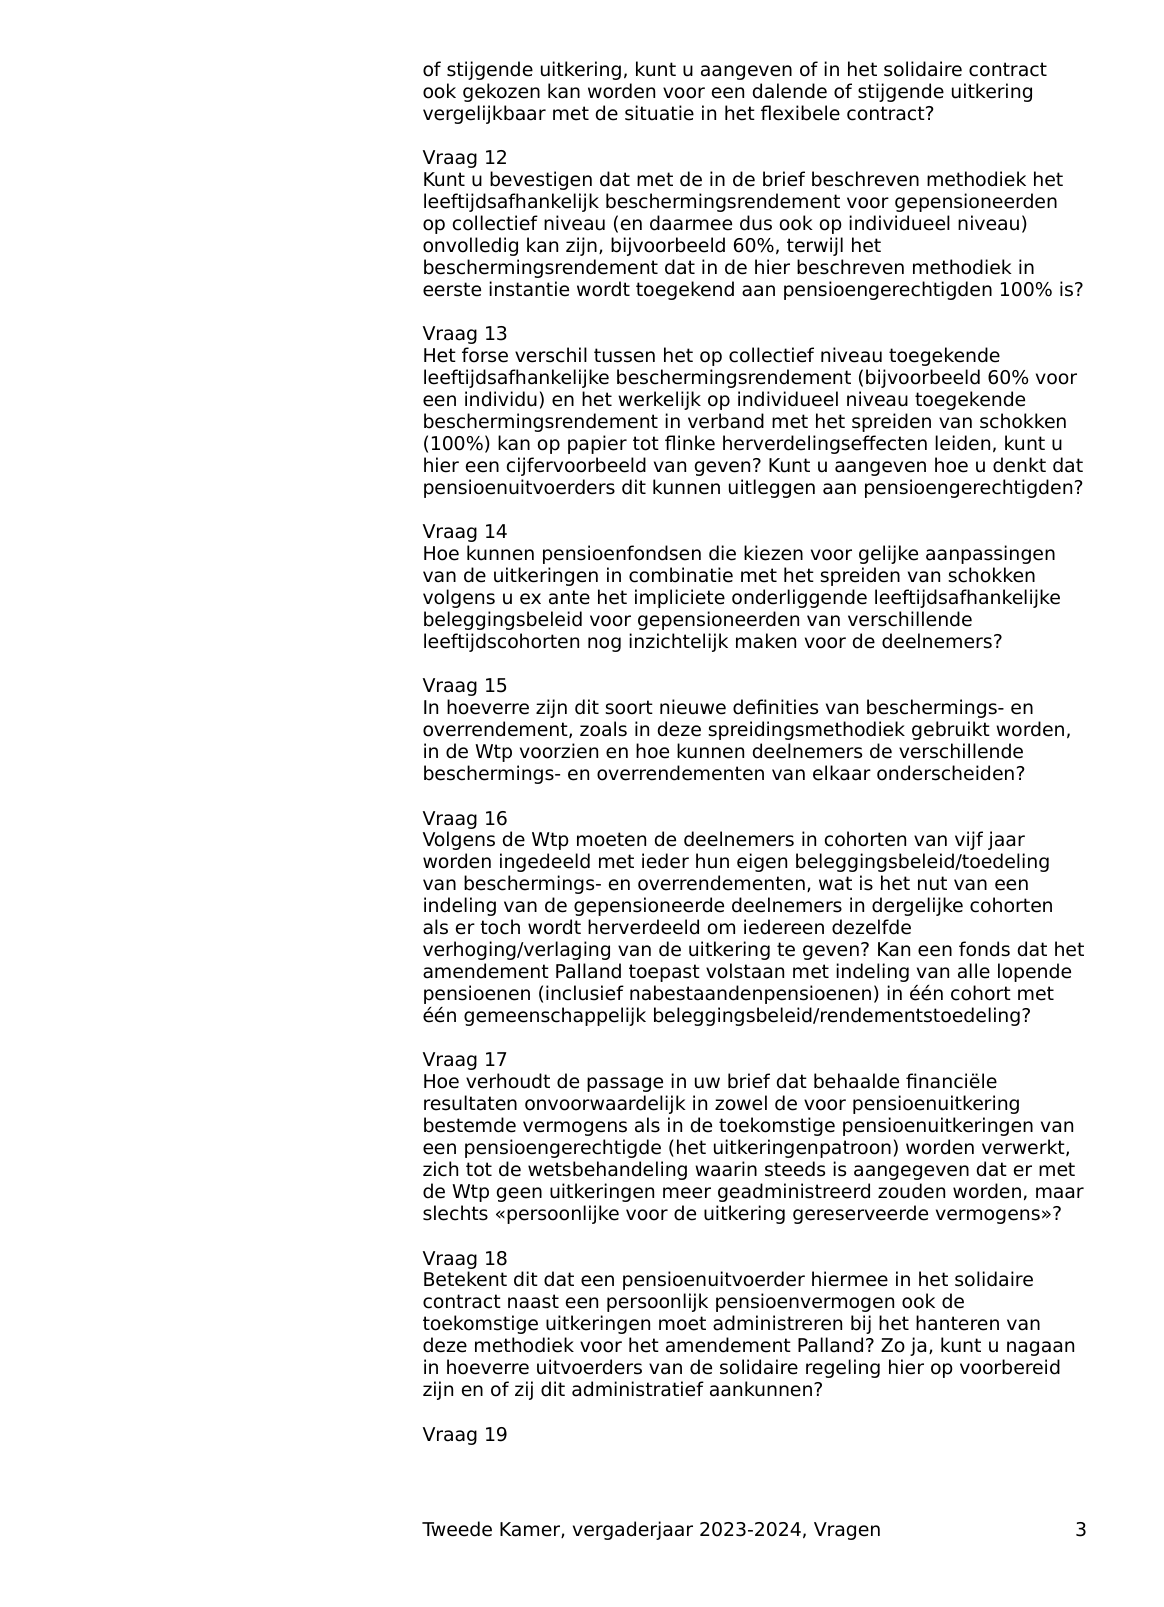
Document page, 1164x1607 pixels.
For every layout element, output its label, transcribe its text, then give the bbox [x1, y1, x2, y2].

text Vraag 19 [422, 1423, 1087, 1445]
text Vraag 12 [422, 147, 1087, 169]
text Vraag 15 [422, 675, 1087, 697]
text Betekent dit dat een pensioenuitvoerder hiermee in het solidaire contract naast een persoonlijk pensioenvermogen ook de toekomstige uitkeringen moet administreren bij het hanteren van deze methodiek voor het amendement Palland? Zo ja, kunt u nagaan in hoeverre uitvoerders van de solidaire regeling hier op voorbereid zijn en of zij dit administratief aankunnen? [422, 1269, 1087, 1401]
text Hoe verhoudt de passage in uw brief dat behaalde financiële resultaten onvoorwaardelijk in zowel de voor pensioenuitkering bestemde vermogens als in de toekomstige pensioenuitkeringen van een pensioengerechtigde (het uitkeringenpatroon) worden verwerkt, zich tot de wetsbehandeling waarin steeds is aangegeven dat er met de Wtp geen uitkeringen meer geadministreerd zouden worden, maar slechts «persoonlijke voor de uitkering gereserveerde vermogens»? [422, 1071, 1087, 1225]
text Vraag 17 [422, 1049, 1087, 1071]
text Volgens de Wtp moeten de deelnemers in cohorten van vijf jaar worden ingedeeld met ieder hun eigen beleggingsbeleid/toedeling van beschermings- en overrendementen, wat is het nut van een indeling van de gepensioneerde deelnemers in dergelijke cohorten als er toch wordt herverdeeld om iedereen dezelfde verhoging/verlaging van de uitkering te geven? Kan een fonds dat het amendement Palland toepast volstaan met indeling van alle lopende pensioenen (inclusief nabestaandenpensioenen) in één cohort met één gemeenschappelijk beleggingsbeleid/rendementstoedeling? [422, 829, 1087, 1027]
text Hoe kunnen pensioenfondsen die kiezen voor gelijke aanpassingen van de uitkeringen in combinatie met het spreiden van schokken volgens u ex ante het impliciete onderliggende leeftijdsafhankelijke beleggingsbeleid voor gepensioneerden van verschillende leeftijdscohorten nog inzichtelijk maken voor de deelnemers? [422, 543, 1087, 653]
text Het forse verschil tussen het op collectief niveau toegekende leeftijdsafhankelijke beschermingsrendement (bijvoorbeeld 60% voor een individu) en het werkelijk op individueel niveau toegekende beschermingsrendement in verband met het spreiden van schokken (100%) kan op papier tot flinke herverdelingseffecten leiden, kunt u hier een cijfervoorbeeld van geven? Kunt u aangeven hoe u denkt dat pensioenuitvoerders dit kunnen uitleggen aan pensioengerechtigden? [422, 345, 1087, 499]
text of stijgende uitkering, kunt u aangeven of in het solidaire contract ook gekozen kan worden voor een dalende of stijgende uitkering vergelijkbaar met de situatie in het flexibele contract? [422, 59, 1087, 125]
text Vraag 18 [422, 1247, 1087, 1269]
text In hoeverre zijn dit soort nieuwe definities van beschermings- en overrendement, zoals in deze spreidingsmethodiek gebruikt worden, in de Wtp voorzien en hoe kunnen deelnemers de verschillende beschermings- en overrendementen van elkaar onderscheiden? [422, 697, 1087, 785]
text Vraag 14 [422, 521, 1087, 543]
text Vraag 13 [422, 323, 1087, 345]
text Vraag 16 [422, 807, 1087, 829]
text Kunt u bevestigen dat met de in de brief beschreven methodiek het leeftijdsafhankelijk beschermingsrendement voor gepensioneerden op collectief niveau (en daarmee dus ook op individueel niveau) onvolledig kan zijn, bijvoorbeeld 60%, terwijl het beschermingsrendement dat in de hier beschreven methodiek in eerste instantie wordt toegekend aan pensioengerechtigden 100% is? [422, 169, 1087, 301]
